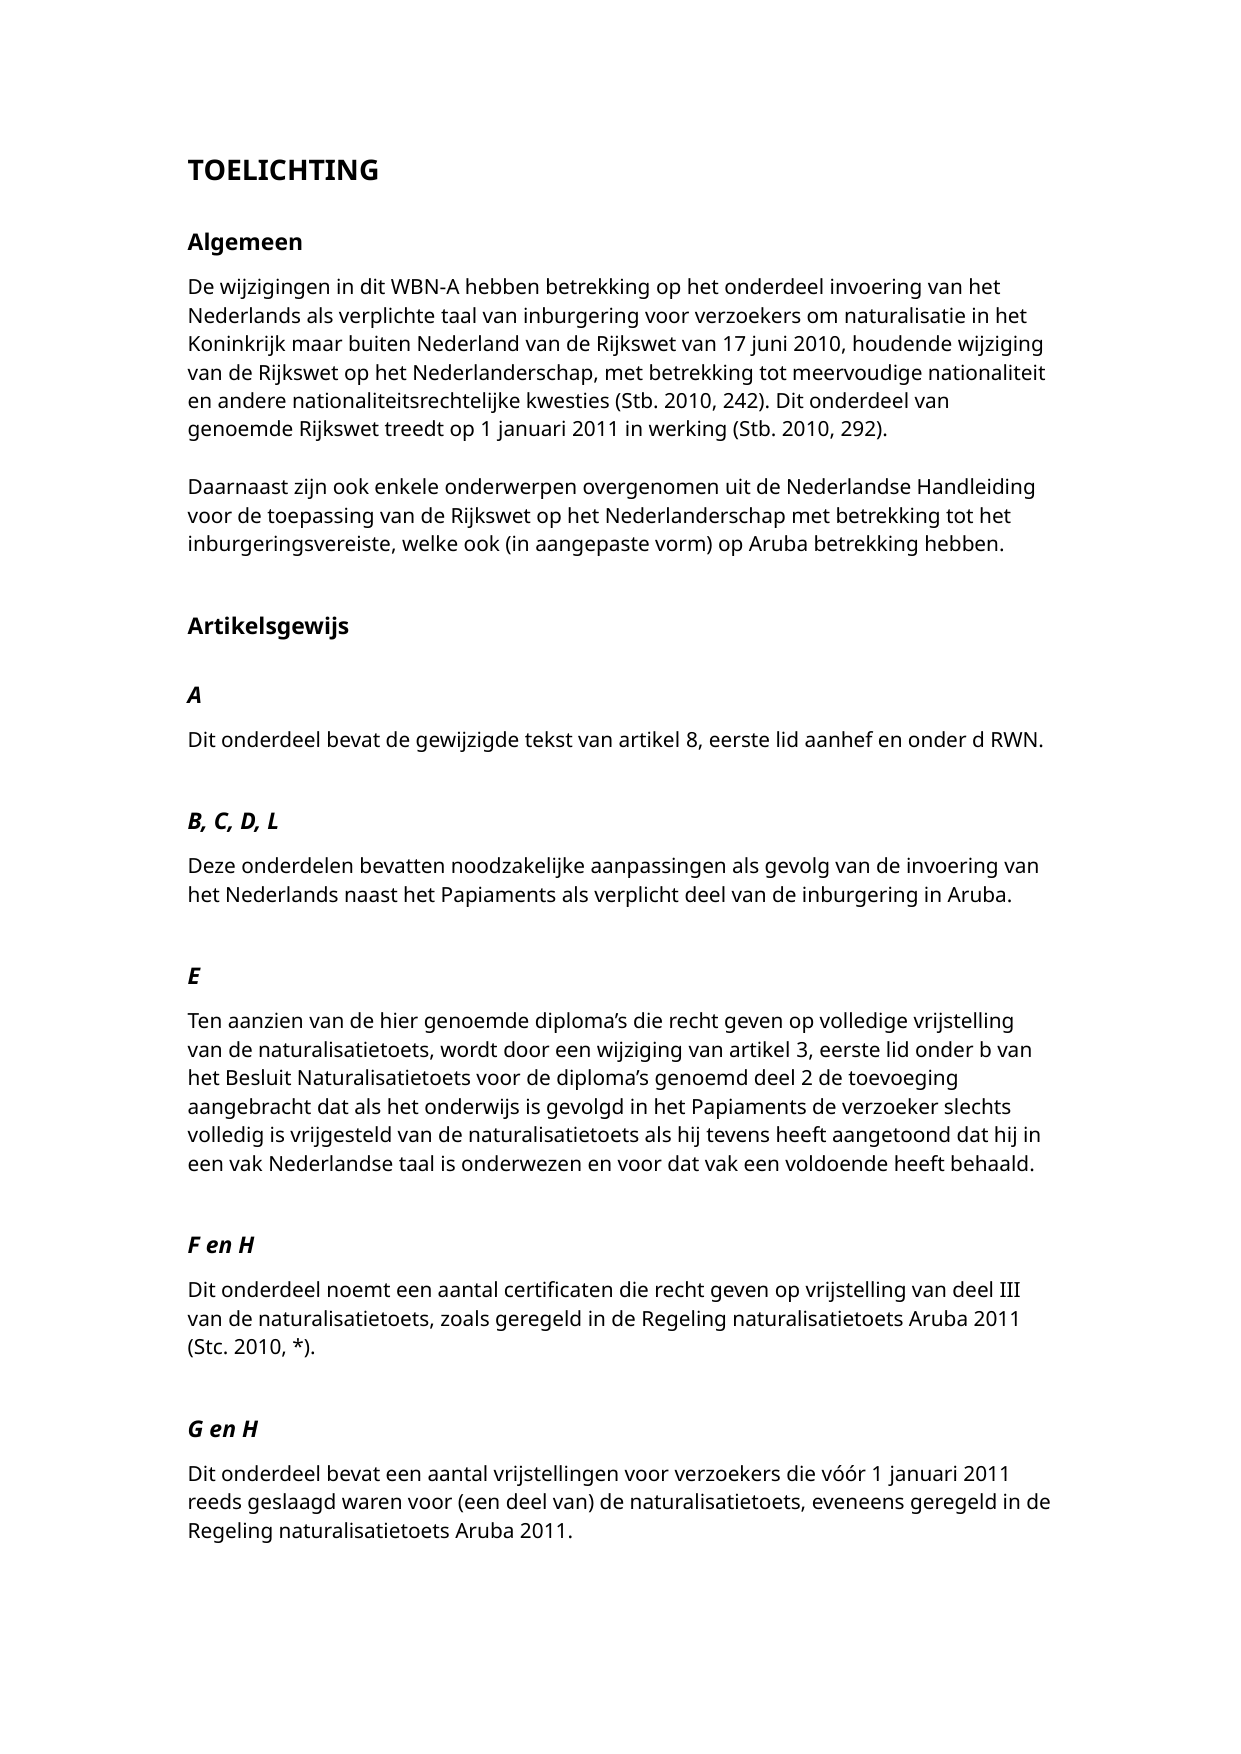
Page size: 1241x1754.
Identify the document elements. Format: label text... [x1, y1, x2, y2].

text Dit onderdeel bevat de gewijzigde tekst van artikel 8, eerste lid aanhef en onder d RWN. [187, 725, 1053, 753]
text De wijzigingen in dit WBN-A hebben betrekking op het onderdeel invoering van het Nederlands als verplichte taal van inburgering voor verzoekers om naturalisatie in het Koninkrijk maar buiten Nederland van de Rijkswet van 17 juni 2010, houdende wijziging van de Rijkswet op het Nederlanderschap, met betrekking tot meervoudige nationaliteit en andere nationaliteitsrechtelijke kwesties (Stb. 2010, 242). Dit onderdeel van genoemde Rijkswet treedt op 1 januari 2011 in werking (Stb. 2010, 292). [187, 272, 1053, 443]
text Dit onderdeel bevat een aantal vrijstellingen voor verzoekers die vóór 1 januari 2011 reeds geslaagd waren voor (een deel van) de naturalisatietoets, eveneens geregeld in de Regeling naturalisatietoets Aruba 2011. [187, 1459, 1053, 1544]
text Ten aanzien van de hier genoemde diploma’s die recht geven op volledige vrijstelling van de naturalisatietoets, wordt door een wijziging van artikel 3, eerste lid onder b van het Besluit Naturalisatietoets voor de diploma’s genoemd deel 2 de toevoeging aangebracht dat als het onderwijs is gevolgd in het Papiaments de verzoeker slechts volledig is vrijgesteld van de naturalisatietoets als hij tevens heeft aangetoond dat hij in een vak Nederlandse taal is onderwezen en voor dat vak een voldoende heeft behaald. [187, 1007, 1053, 1177]
subtitle TOELICHTING [187, 150, 1053, 189]
text Daarnaast zijn ook enkele onderwerpen overgenomen uit de Nederlandse Handleiding voor de toepassing van de Rijkswet op het Nederlanderschap met betrekking tot het inburgeringsvereiste, welke ook (in aangepaste vorm) op Aruba betrekking hebben. [187, 472, 1053, 558]
subtitle E [187, 960, 1053, 992]
subtitle F en H [187, 1229, 1053, 1260]
subtitle A [187, 678, 1053, 710]
subtitle B, C, D, L [187, 805, 1053, 836]
text Deze onderdelen bevatten noodzakelijke aanpassingen als gevolg van de invoering van het Nederlands naast het Papiaments als verplicht deel van de inburgering in Aruba. [187, 851, 1053, 908]
subtitle Algemeen [187, 226, 1053, 257]
subtitle Artikelsgewijs [187, 610, 1053, 641]
subtitle G en H [187, 1413, 1053, 1444]
text Dit onderdeel noemt een aantal certificaten die recht geven op vrijstelling van deel III van de naturalisatietoets, zoals geregeld in de Regeling naturalisatietoets Aruba 2011 (Stc. 2010, *). [187, 1275, 1053, 1361]
